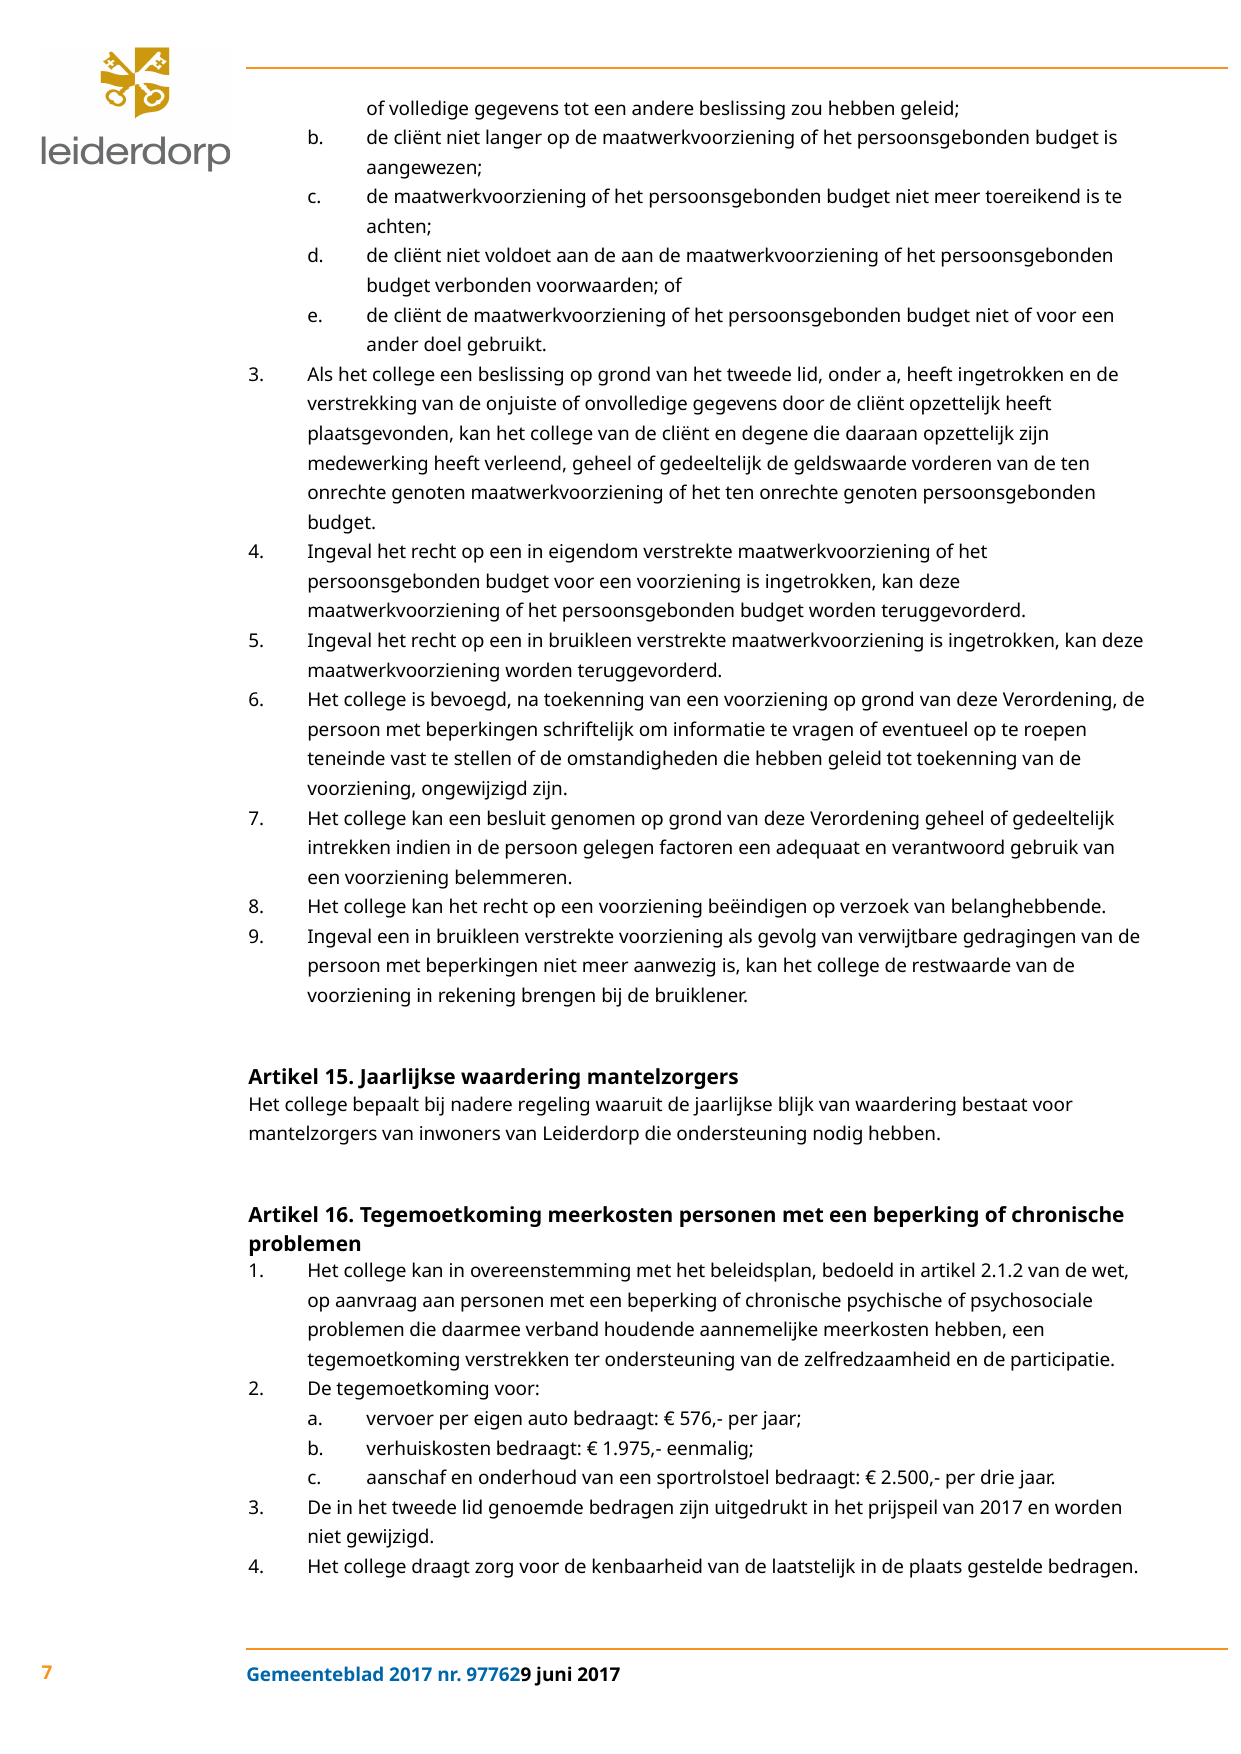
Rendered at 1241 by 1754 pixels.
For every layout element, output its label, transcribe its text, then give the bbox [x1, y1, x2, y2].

list de cliënt niet voldoet aan de aan de maatwerkvoorziening of het persoonsgebonden budget verbonden voorwaarden; of [307, 243, 1152, 298]
list Het college kan het recht op een voorziening beëindigen op verzoek van belanghebbende. [248, 893, 1152, 919]
list Ingeval het recht op een in eigendom verstrekte maatwerkvoorziening of het persoonsgebonden budget voor een voorziening is ingetrokken, kan deze maatwerkvoorziening of het persoonsgebonden budget worden teruggevorderd. [248, 538, 1152, 623]
list verhuiskosten bedraagt: € 1.975,- eenmalig; [307, 1435, 1152, 1460]
list de cliënt de maatwerkvoorziening of het persoonsgebonden budget niet of voor een ander doel gebruikt. [307, 302, 1152, 357]
list Het college kan in overeenstemming met het beleidsplan, bedoeld in artikel 2.1.2 van de wet, op aanvraag aan personen met een beperking of chronische psychische of psychosociale problemen die daarmee verband houdende aannemelijke meerkosten hebben, een tegemoetkoming verstrekken ter ondersteuning van de zelfredzaamheid en de participatie. [248, 1257, 1152, 1372]
list de maatwerkvoorziening of het persoonsgebonden budget niet meer toereikend is te achten; [307, 183, 1152, 239]
text Artikel 16. Tegemoetkoming meerkosten personen met een beperking of chronische problemen [248, 1200, 1152, 1257]
list aanschaf en onderhoud van een sportrolstoel bedraagt: € 2.500,- per drie jaar. [307, 1464, 1152, 1490]
text Artikel 15. Jaarlijkse waardering mantelzorgers [248, 1062, 1152, 1091]
list Het college is bevoegd, na toekenning van een voorziening op grond van deze Verordening, de persoon met beperkingen schriftelijk om informatie te vragen of eventueel op te roepen teneinde vast te stellen of de omstandigheden die hebben geleid tot toekenning van de voorziening, ongewijzigd zijn. [248, 686, 1152, 801]
list de cliënt niet langer op de maatwerkvoorziening of het persoonsgebonden budget is aangewezen; [307, 124, 1152, 180]
list Ingeval het recht op een in bruikleen verstrekte maatwerkvoorziening is ingetrokken, kan deze maatwerkvoorziening worden teruggevorderd. [248, 627, 1152, 683]
text Het college bepaalt bij nadere regeling waaruit de jaarlijkse blijk van waardering bestaat voor mantelzorgers van inwoners van Leiderdorp die ondersteuning nodig hebben. [248, 1091, 1152, 1146]
list Het college draagt zorg voor de kenbaarheid van de laatstelijk in de plaats gestelde bedragen. [248, 1553, 1152, 1579]
list vervoer per eigen auto bedraagt: € 576,- per jaar; [307, 1405, 1152, 1431]
list Ingeval een in bruikleen verstrekte voorziening als gevolg van verwijtbare gedragingen van de persoon met beperkingen niet meer aanwezig is, kan het college de restwaarde van de voorziening in rekening brengen bij de bruiklener. [248, 923, 1152, 1008]
list of volledige gegevens tot een andere beslissing zou hebben geleid; [307, 95, 1152, 121]
list De tegemoetkoming voor: [248, 1376, 1152, 1401]
list De in het tweede lid genoemde bedragen zijn uitgedrukt in het prijspeil van 2017 en worden niet gewijzigd. [248, 1494, 1152, 1549]
list Als het college een beslissing op grond van het tweede lid, onder a, heeft ingetrokken en de verstrekking van de onjuiste of onvolledige gegevens door de cliënt opzettelijk heeft plaatsgevonden, kan het college van de cliënt en degene die daaraan opzettelijk zijn medewerking heeft verleend, geheel of gedeeltelijk de geldswaarde vorderen van de ten onrechte genoten maatwerkvoorziening of het ten onrechte genoten persoonsgebonden budget. [248, 361, 1152, 535]
list Het college kan een besluit genomen op grond van deze Verordening geheel of gedeeltelijk intrekken indien in de persoon gelegen factoren een adequaat en verantwoord gebruik van een voorziening belemmeren. [248, 805, 1152, 890]
picture [41, 47, 231, 172]
